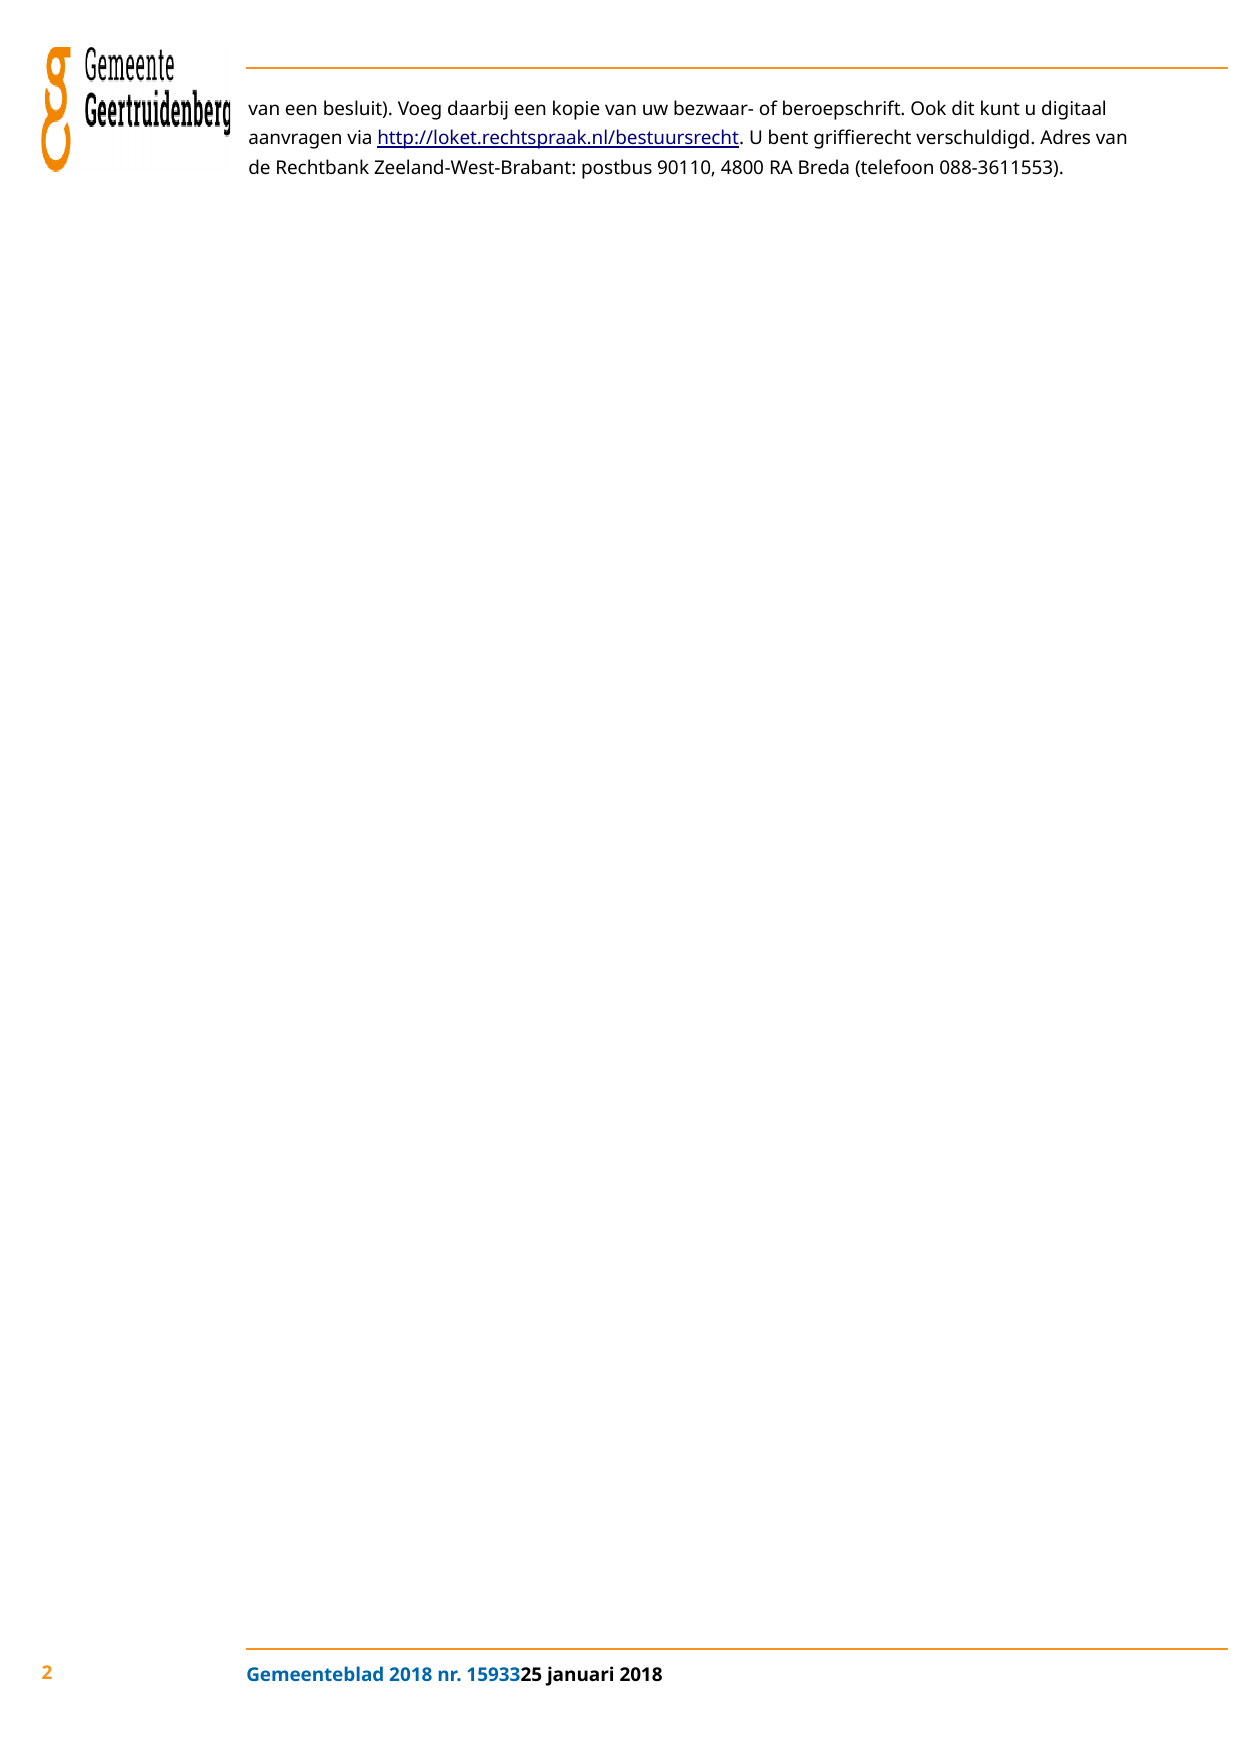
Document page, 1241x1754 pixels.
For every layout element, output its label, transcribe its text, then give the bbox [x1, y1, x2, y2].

text van een besluit). Voeg daarbij een kopie van uw bezwaar- of beroepschrift. Ook dit kunt u digitaal aanvragen via http://loket.rechtspraak.nl/bestuursrecht. U bent griffierecht verschuldigd. Adres van de Rechtbank Zeeland-West-Brabant: postbus 90110, 4800 RA Breda (telefoon 088-3611553). [248, 95, 1152, 180]
picture [41, 47, 231, 172]
